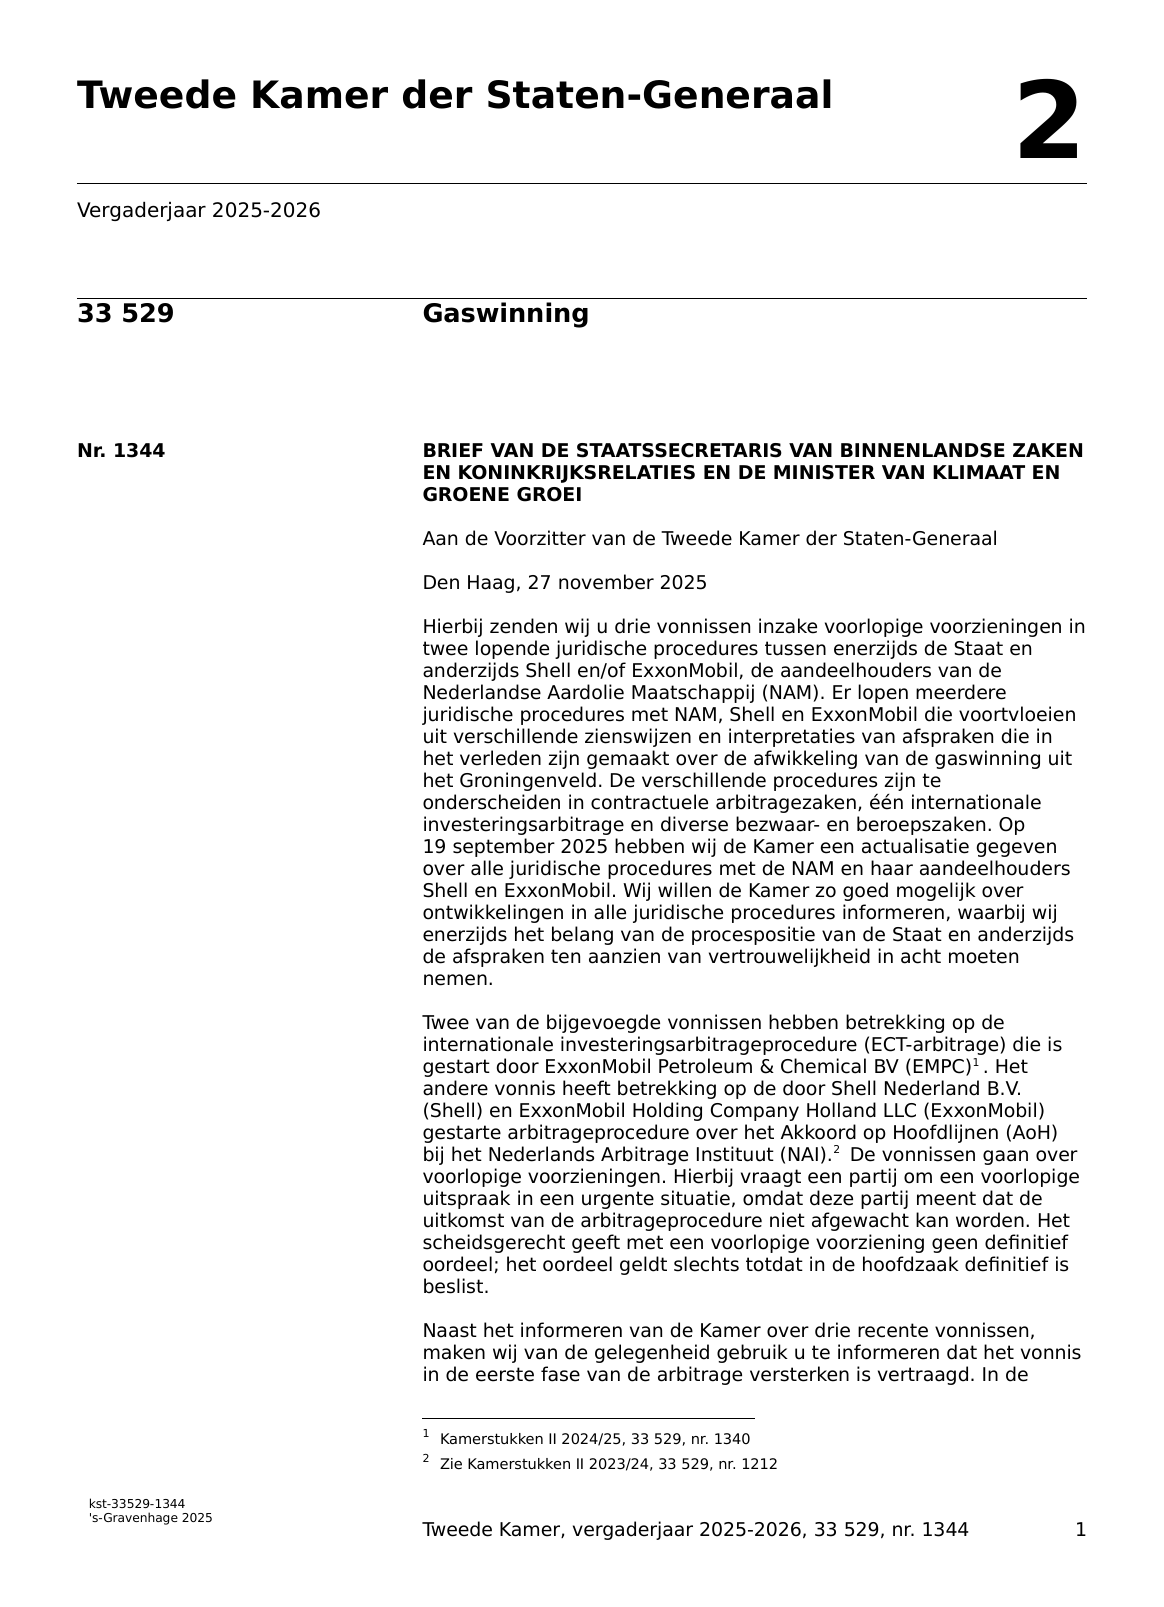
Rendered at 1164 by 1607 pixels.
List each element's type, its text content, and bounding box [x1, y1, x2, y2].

table_cell Vergaderjaar 2025-2026 [77, 184, 1087, 298]
text kst-33529-1344 [88, 1497, 323, 1511]
text Hierbij zenden wij u drie vonnissen inzake voorlopige voorzieningen in twee lopende juridische procedures tussen enerzijds de Staat en anderzijds Shell en/of ExxonMobil, de aandeelhouders van de Nederlandse Aardolie Maatschappij (NAM). Er lopen meerdere juridische procedures met NAM, Shell en ExxonMobil die voortvloeien uit verschillende zienswijzen en interpretaties van afspraken die in het verleden zijn gemaakt over de afwikkeling van de gaswinning uit het Groningenveld. De verschillende procedures zijn te onderscheiden in contractuele arbitragezaken, één internationale investeringsarbitrage en diverse bezwaar- en beroepszaken. Op 19 september 2025 hebben wij de Kamer een actualisatie gegeven over alle juridische procedures met de NAM en haar aandeelhouders Shell en ExxonMobil. Wij willen de Kamer zo goed mogelijk over ontwikkelingen in alle juridische procedures informeren, waarbij wij enerzijds het belang van de procespositie van de Staat en anderzijds de afspraken ten aanzien van vertrouwelijkheid in acht moeten nemen. [422, 616, 1087, 990]
table_header Tweede Kamer der Staten-Generaal [77, 59, 886, 183]
text 's-Gravenhage 2025 [88, 1511, 323, 1525]
text Kamerstukken II 2024/25, 33 529, nr. 1340 [422, 1427, 1087, 1449]
text Den Haag, 27 november 2025 [422, 572, 1087, 594]
table_header 2 [886, 59, 1087, 183]
subtitle 33 529 Gaswinning [77, 299, 1087, 329]
text Twee van de bijgevoegde vonnissen hebben betrekking op de internationale investeringsarbitrageprocedure (ECT-arbitrage) die is gestart door ExxonMobil Petroleum & Chemical BV (EMPC). Het andere vonnis heeft betrekking op de door Shell Nederland B.V. (Shell) en ExxonMobil Holding Company Holland LLC (ExxonMobil) gestarte arbitrageprocedure over het Akkoord op Hoofdlijnen (AoH) bij het Nederlands Arbitrage Instituut (NAI). De vonnissen gaan over voorlopige voorzieningen. Hierbij vraagt een partij om een voorlopige uitspraak in een urgente situatie, omdat deze partij meent dat de uitkomst van de arbitrageprocedure niet afgewacht kan worden. Het scheidsgerecht geeft met een voorlopige voorziening geen definitief oordeel; het oordeel geldt slechts totdat in de hoofdzaak definitief is beslist. [422, 1012, 1087, 1298]
subtitle Nr. 1344 BRIEF VAN DE STAATSSECRETARIS VAN BINNENLANDSE ZAKEN EN KONINKRIJKSRELATIES EN DE MINISTER VAN KLIMAAT EN GROENE GROEI [77, 440, 1087, 506]
text Zie Kamerstukken II 2023/24, 33 529, nr. 1212 [422, 1452, 1087, 1474]
text Aan de Voorzitter van de Tweede Kamer der Staten-Generaal [422, 528, 1087, 550]
text Naast het informeren van de Kamer over drie recente vonnissen, maken wij van de gelegenheid gebruik u te informeren dat het vonnis in de eerste fase van de arbitrage versterken is vertraagd. In de [422, 1320, 1087, 1386]
